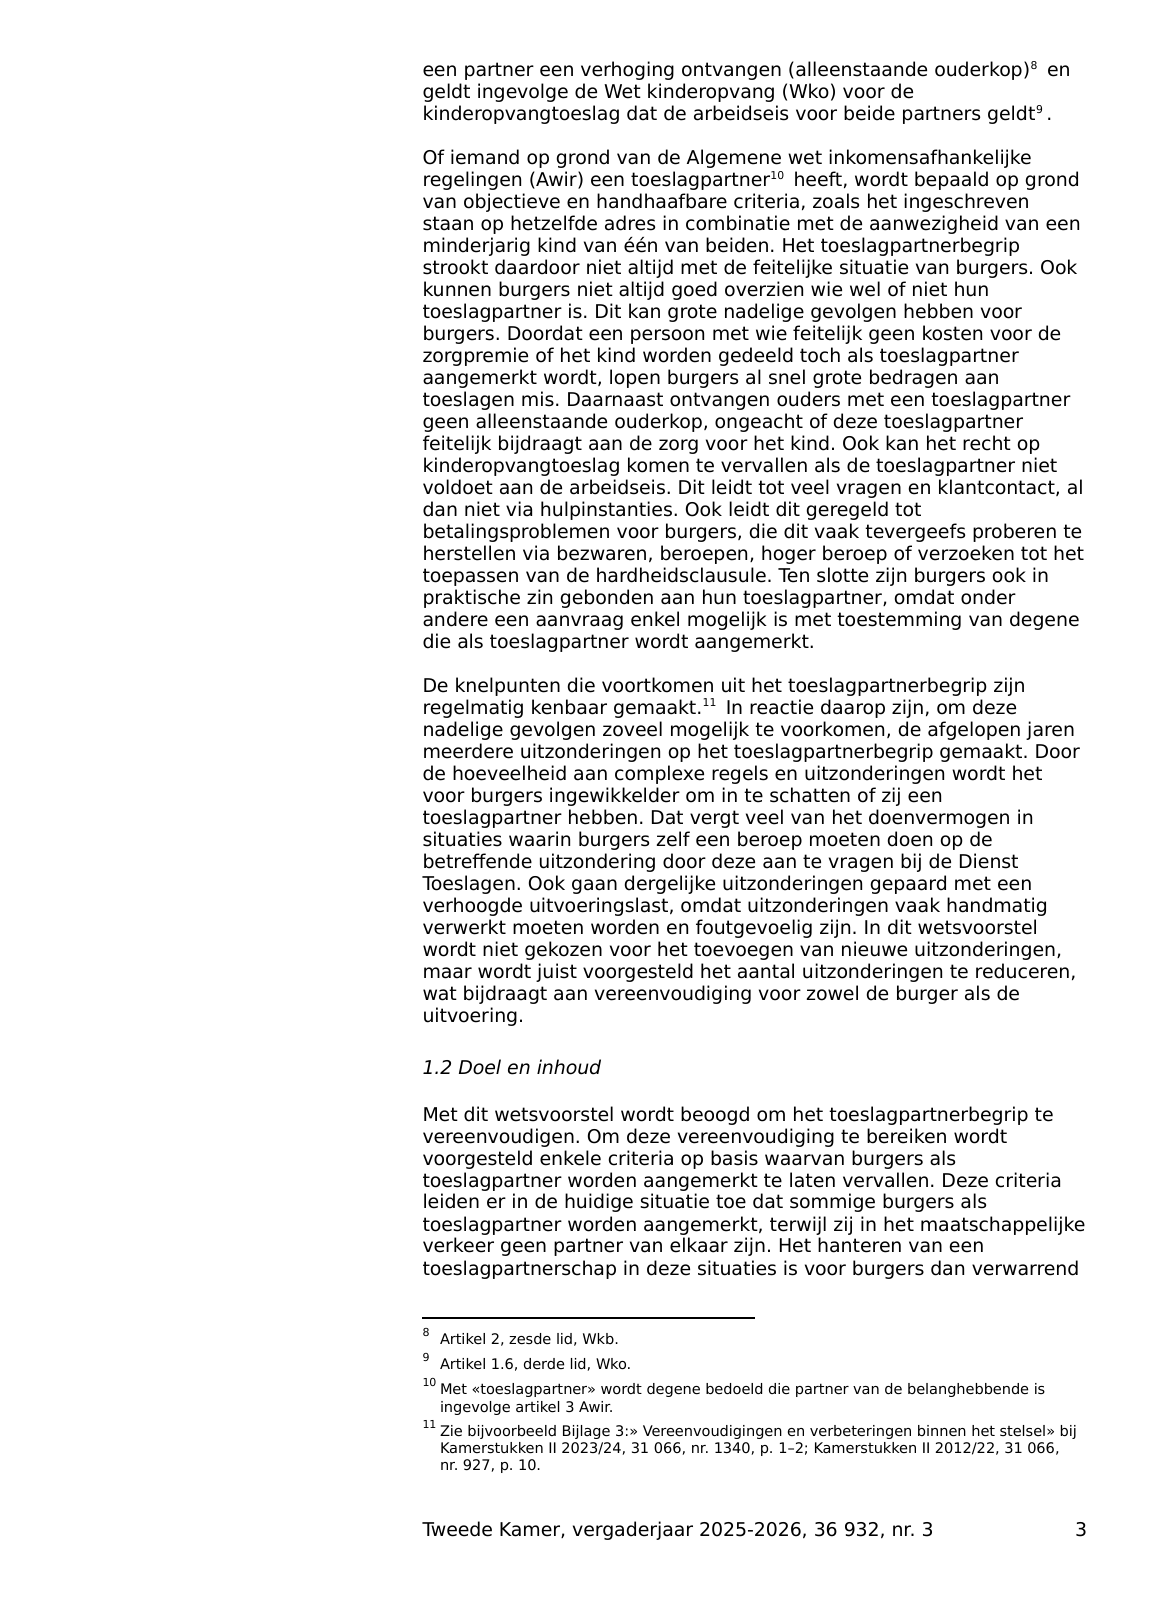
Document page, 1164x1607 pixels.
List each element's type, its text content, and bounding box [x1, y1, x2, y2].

text Artikel 1.6, derde lid, Wko. [422, 1352, 1087, 1374]
text een partner een verhoging ontvangen (alleenstaande ouderkop) en geldt ingevolge de Wet kinderopvang (Wko) voor de kinderopvangtoeslag dat de arbeidseis voor beide partners geldt. [422, 59, 1087, 125]
text Artikel 2, zesde lid, Wkb. [422, 1327, 1087, 1349]
subtitle 1.2 Doel en inhoud [422, 1057, 1087, 1078]
text De knelpunten die voortkomen uit het toeslagpartnerbegrip zijn regelmatig kenbaar gemaakt. In reactie daarop zijn, om deze nadelige gevolgen zoveel mogelijk te voorkomen, de afgelopen jaren meerdere uitzonderingen op het toeslagpartnerbegrip gemaakt. Door de hoeveelheid aan complexe regels en uitzonderingen wordt het voor burgers ingewikkelder om in te schatten of zij een toeslagpartner hebben. Dat vergt veel van het doenvermogen in situaties waarin burgers zelf een beroep moeten doen op de betreffende uitzondering door deze aan te vragen bij de Dienst Toeslagen. Ook gaan dergelijke uitzonderingen gepaard met een verhoogde uitvoeringslast, omdat uitzonderingen vaak handmatig verwerkt moeten worden en foutgevoelig zijn. In dit wetsvoorstel wordt niet gekozen voor het toevoegen van nieuwe uitzonderingen, maar wordt juist voorgesteld het aantal uitzonderingen te reduceren, wat bijdraagt aan vereenvoudiging voor zowel de burger als de uitvoering. [422, 675, 1087, 1027]
text Met «toeslagpartner» wordt degene bedoeld die partner van de belanghebbende is ingevolge artikel 3 Awir. [422, 1377, 1087, 1416]
text Zie bijvoorbeeld Bijlage 3:» Vereenvoudigingen en verbeteringen binnen het stelsel» bij Kamerstukken II 2023/24, 31 066, nr. 1340, p. 1–2; Kamerstukken II 2012/22, 31 066, nr. 927, p. 10. [422, 1418, 1087, 1474]
text Of iemand op grond van de Algemene wet inkomensafhankelijke regelingen (Awir) een toeslagpartner heeft, wordt bepaald op grond van objectieve en handhaafbare criteria, zoals het ingeschreven staan op hetzelfde adres in combinatie met de aanwezigheid van een minderjarig kind van één van beiden. Het toeslagpartnerbegrip strookt daardoor niet altijd met de feitelijke situatie van burgers. Ook kunnen burgers niet altijd goed overzien wie wel of niet hun toeslagpartner is. Dit kan grote nadelige gevolgen hebben voor burgers. Doordat een persoon met wie feitelijk geen kosten voor de zorgpremie of het kind worden gedeeld toch als toeslagpartner aangemerkt wordt, lopen burgers al snel grote bedragen aan toeslagen mis. Daarnaast ontvangen ouders met een toeslagpartner geen alleenstaande ouderkop, ongeacht of deze toeslagpartner feitelijk bijdraagt aan de zorg voor het kind. Ook kan het recht op kinderopvangtoeslag komen te vervallen als de toeslagpartner niet voldoet aan de arbeidseis. Dit leidt tot veel vragen en klantcontact, al dan niet via hulpinstanties. Ook leidt dit geregeld tot betalingsproblemen voor burgers, die dit vaak tevergeefs proberen te herstellen via bezwaren, beroepen, hoger beroep of verzoeken tot het toepassen van de hardheidsclausule. Ten slotte zijn burgers ook in praktische zin gebonden aan hun toeslagpartner, omdat onder andere een aanvraag enkel mogelijk is met toestemming van degene die als toeslagpartner wordt aangemerkt. [422, 147, 1087, 653]
text Met dit wetsvoorstel wordt beoogd om het toeslagpartnerbegrip te vereenvoudigen. Om deze vereenvoudiging te bereiken wordt voorgesteld enkele criteria op basis waarvan burgers als toeslagpartner worden aangemerkt te laten vervallen. Deze criteria leiden er in de huidige situatie toe dat sommige burgers als toeslagpartner worden aangemerkt, terwijl zij in het maatschappelijke verkeer geen partner van elkaar zijn. Het hanteren van een toeslagpartnerschap in deze situaties is voor burgers dan verwarrend [422, 1103, 1087, 1279]
